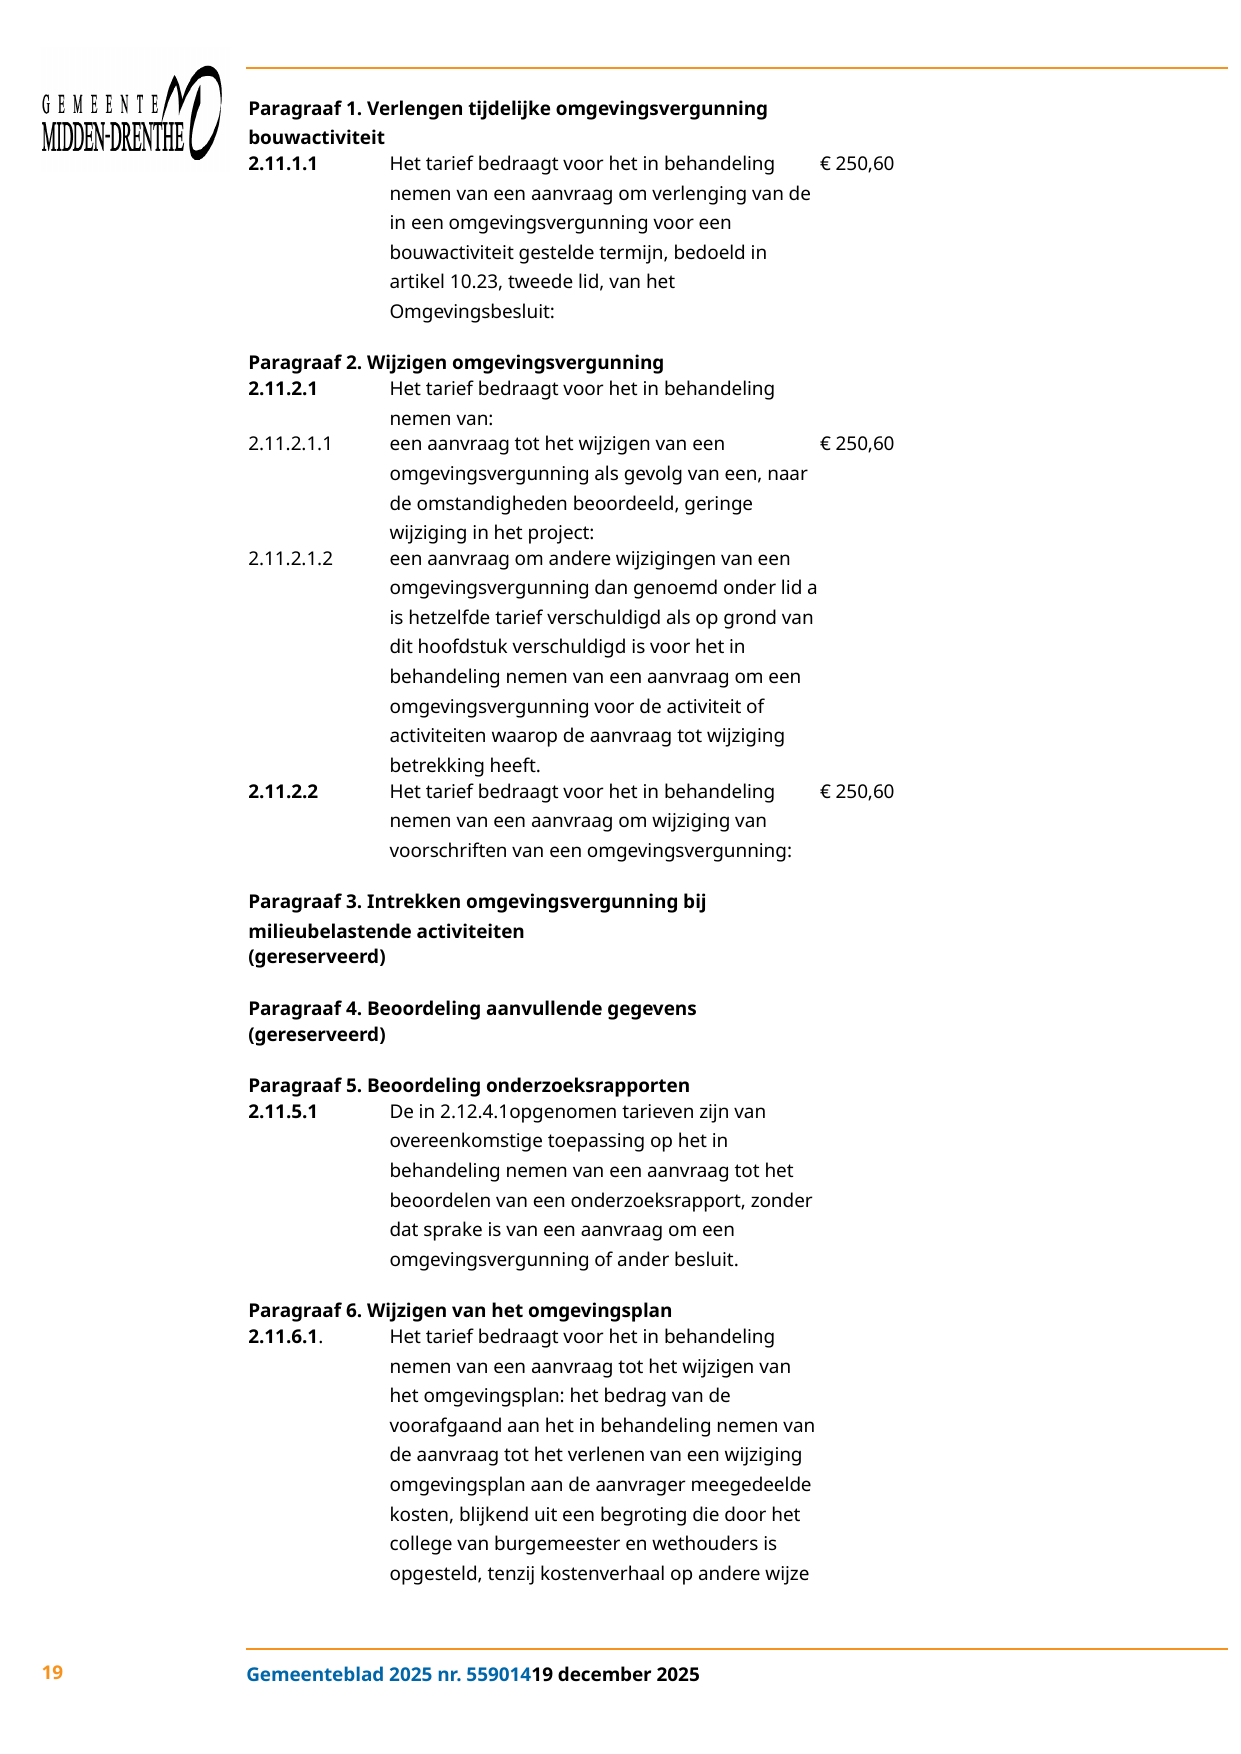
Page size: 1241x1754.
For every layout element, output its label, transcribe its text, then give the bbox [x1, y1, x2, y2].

table_cell [820, 1298, 961, 1323]
table_cell Het tarief bedraagt voor het in behandeling nemen van: [389, 375, 820, 431]
table_cell Paragraaf 4. Beoordeling aanvullende gegevens [248, 995, 820, 1021]
table_cell De in 2.12.4.1opgenomen tarieven zijn van overeenkomstige toepassing op het in behandeling nemen van een aanvraag tot het beoordelen van een onderzoeksrapport, zonder dat sprake is van een aanvraag om een omgevingsvergunning of ander besluit. [389, 1098, 820, 1272]
table_cell Het tarief bedraagt voor het in behandeling nemen van een aanvraag om verlenging van de in een omgevingsvergunning voor een bouwactiviteit gestelde termijn, bedoeld in artikel 10.23, tweede lid, van het Omgevingsbesluit: [389, 150, 820, 324]
table_cell [961, 375, 1152, 431]
table_cell [961, 944, 1152, 969]
table_cell [248, 863, 389, 888]
table_cell [961, 545, 1152, 778]
table_cell [820, 944, 961, 969]
table_cell [961, 1047, 1152, 1072]
table_cell [961, 1098, 1152, 1272]
table_cell [961, 1298, 1152, 1323]
table_cell Paragraaf 3. Intrekken omgevingsvergunning bij milieubelastende activiteiten [248, 889, 820, 944]
table_cell 2.11.1.1 [248, 150, 389, 324]
table_cell Paragraaf 6. Wijzigen van het omgevingsplan [248, 1298, 820, 1323]
table_cell [961, 995, 1152, 1021]
table_cell € 250,60 [820, 150, 961, 324]
table_cell 2.11.2.1.1 [248, 431, 389, 545]
table_cell [961, 324, 1152, 349]
table_cell [820, 350, 961, 375]
table_cell € 250,60 [820, 778, 961, 863]
table_cell [820, 1021, 961, 1047]
table_cell [961, 1272, 1152, 1297]
table_cell [820, 1323, 961, 1586]
table_cell [389, 324, 820, 349]
table_cell Het tarief bedraagt voor het in behandeling nemen van een aanvraag tot het wijzigen van het omgevingsplan: het bedrag van de voorafgaand aan het in behandeling nemen van de aanvraag tot het verlenen van een wijziging omgevingsplan aan de aanvrager meegedeelde kosten, blijkend uit een begroting die door het college van burgemeester en wethouders is opgesteld, tenzij kostenverhaal op andere wijze [389, 1323, 820, 1586]
table_cell [961, 1323, 1152, 1586]
table_cell [820, 1098, 961, 1272]
table_cell [961, 863, 1152, 888]
table_cell [389, 970, 820, 995]
table_cell Het tarief bedraagt voor het in behandeling nemen van een aanvraag om wijziging van voorschriften van een omgevingsvergunning: [389, 778, 820, 863]
table_cell [961, 350, 1152, 375]
table_cell [961, 889, 1152, 944]
table_cell [820, 863, 961, 888]
table_cell [820, 95, 961, 150]
table_cell [389, 1272, 820, 1297]
table_cell Paragraaf 1. Verlengen tijdelijke omgevingsvergunning bouwactiviteit [248, 95, 820, 150]
table_cell [820, 1047, 961, 1072]
table_cell Paragraaf 2. Wijzigen omgevingsvergunning [248, 350, 820, 375]
table_cell [820, 970, 961, 995]
table_cell [820, 1073, 961, 1098]
table_cell [820, 995, 961, 1021]
table_cell (gereserveerd) [248, 944, 820, 969]
table_cell 2.11.2.1.2 [248, 545, 389, 778]
table_cell [248, 324, 389, 349]
table_cell [961, 150, 1152, 324]
table_cell [961, 1073, 1152, 1098]
table_cell 2.11.2.1 [248, 375, 389, 431]
table_cell (gereserveerd) [248, 1021, 820, 1047]
table_cell 2.11.6.1. [248, 1323, 389, 1586]
table_cell [820, 324, 961, 349]
table_cell een aanvraag tot het wijzigen van een omgevingsvergunning als gevolg van een, naar de omstandigheden beoordeeld, geringe wijziging in het project: [389, 431, 820, 545]
table_cell [248, 1047, 389, 1072]
table_cell [961, 970, 1152, 995]
table_cell [389, 863, 820, 888]
table_cell [961, 95, 1152, 150]
table_cell [961, 1021, 1152, 1047]
table_cell [248, 1272, 389, 1297]
table_cell 2.11.2.2 [248, 778, 389, 863]
table_cell [820, 375, 961, 431]
table_cell 2.11.5.1 [248, 1098, 389, 1272]
table_cell [961, 431, 1152, 545]
picture [41, 47, 231, 172]
table_cell een aanvraag om andere wijzigingen van een omgevingsvergunning dan genoemd onder lid a is hetzelfde tarief verschuldigd als op grond van dit hoofdstuk verschuldigd is voor het in behandeling nemen van een aanvraag om een omgevingsvergunning voor de activiteit of activiteiten waarop de aanvraag tot wijziging betrekking heeft. [389, 545, 820, 778]
table_cell [389, 1047, 820, 1072]
table_cell Paragraaf 5. Beoordeling onderzoeksrapporten [248, 1073, 820, 1098]
table_cell [820, 1272, 961, 1297]
table_cell € 250,60 [820, 431, 961, 545]
table_cell [248, 970, 389, 995]
table_cell [820, 889, 961, 944]
table_cell [820, 545, 961, 778]
table_cell [961, 778, 1152, 863]
